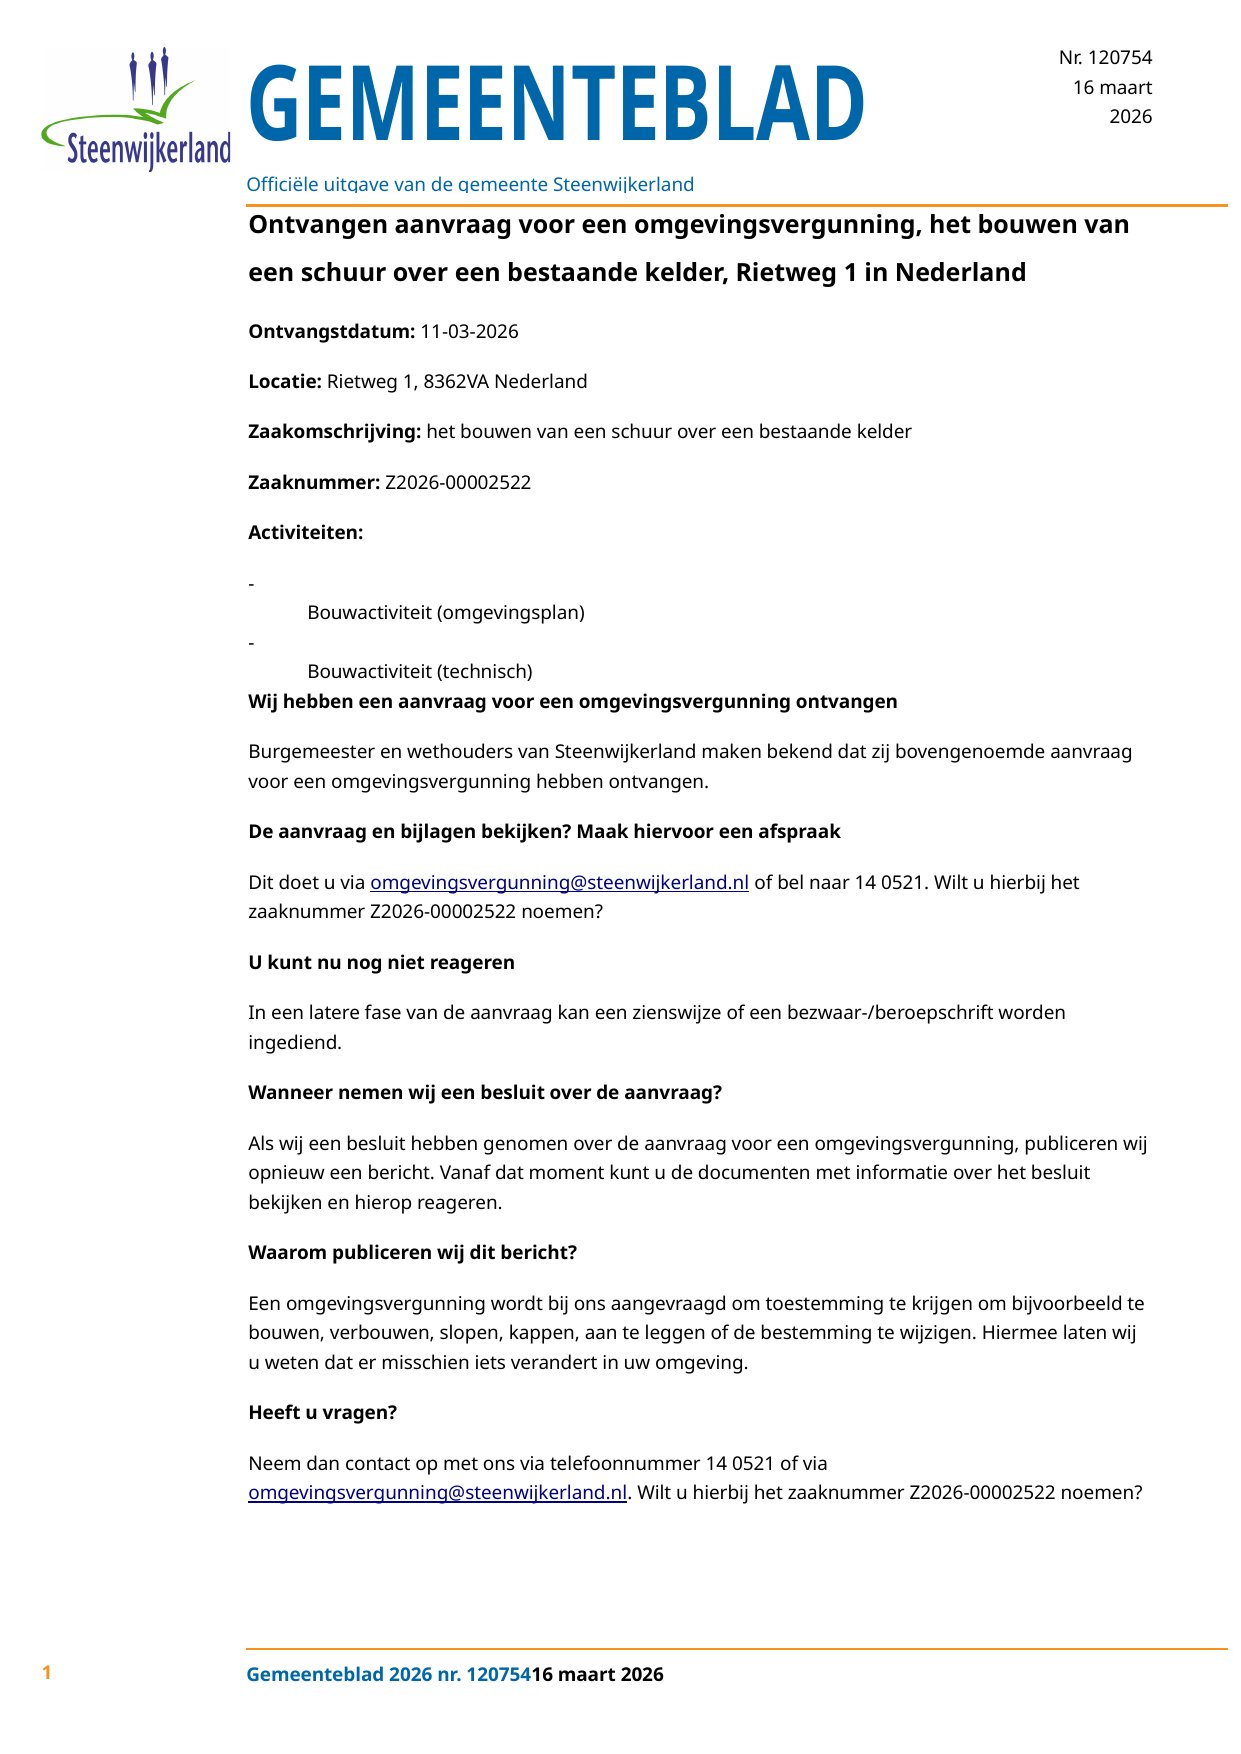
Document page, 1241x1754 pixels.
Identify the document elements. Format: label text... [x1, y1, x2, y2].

text Wanneer nemen wij een besluit over de aanvraag? [248, 1079, 1152, 1105]
text Zaakomschrijving: het bouwen van een schuur over een bestaande kelder [248, 419, 1152, 444]
picture [41, 47, 231, 172]
text Burgemeester en wethouders van Steenwijkerland maken bekend dat zij bovengenoemde aanvraag voor een omgevingsvergunning hebben ontvangen. [248, 739, 1152, 794]
text Locatie: Rietweg 1, 8362VA Nederland [248, 368, 1152, 394]
text De aanvraag en bijlagen bekijken? Maak hiervoor een afspraak [248, 819, 1152, 844]
list Bouwactiviteit (technisch) [248, 659, 1152, 684]
text Waarom publiceren wij dit bericht? [248, 1239, 1152, 1265]
text Activiteiten: [248, 519, 1152, 545]
text Heeft u vragen? [248, 1399, 1152, 1425]
text Zaaknummer: Z2026-00002522 [248, 469, 1152, 495]
text Als wij een besluit hebben genomen over de aanvraag voor een omgevingsvergunning, publiceren wij opnieuw een bericht. Vanaf dat moment kunt u de documenten met informatie over het besluit bekijken en hierop reageren. [248, 1130, 1152, 1215]
text Neem dan contact op met ons via telefoonnummer 14 0521 of via omgevingsvergunning@steenwijkerland.nl. Wilt u hierbij het zaaknummer Z2026-00002522 noemen? [248, 1450, 1152, 1505]
text Ontvangstdatum: 11-03-2026 [248, 318, 1152, 344]
text Wij hebben een aanvraag voor een omgevingsvergunning ontvangen [248, 688, 1152, 714]
text Een omgevingsvergunning wordt bij ons aangevraagd om toestemming te krijgen om bijvoorbeeld te bouwen, verbouwen, slopen, kappen, aan te leggen of de bestemming te wijzigen. Hiermee laten wij u weten dat er misschien iets verandert in uw omgeving. [248, 1290, 1152, 1375]
text U kunt nu nog niet reageren [248, 949, 1152, 975]
text Ontvangen aanvraag voor een omgevingsvergunning, het bouwen van een schuur over een bestaande kelder, Rietweg 1 in Nederland [248, 207, 1152, 288]
list Bouwactiviteit (omgevingsplan) [248, 599, 1152, 625]
text Dit doet u via omgevingsvergunning@steenwijkerland.nl of bel naar 14 0521. Wilt u hierbij het zaaknummer Z2026-00002522 noemen? [248, 869, 1152, 924]
text In een latere fase van de aanvraag kan een zienswijze of een bezwaar-/beroepschrift worden ingediend. [248, 999, 1152, 1055]
